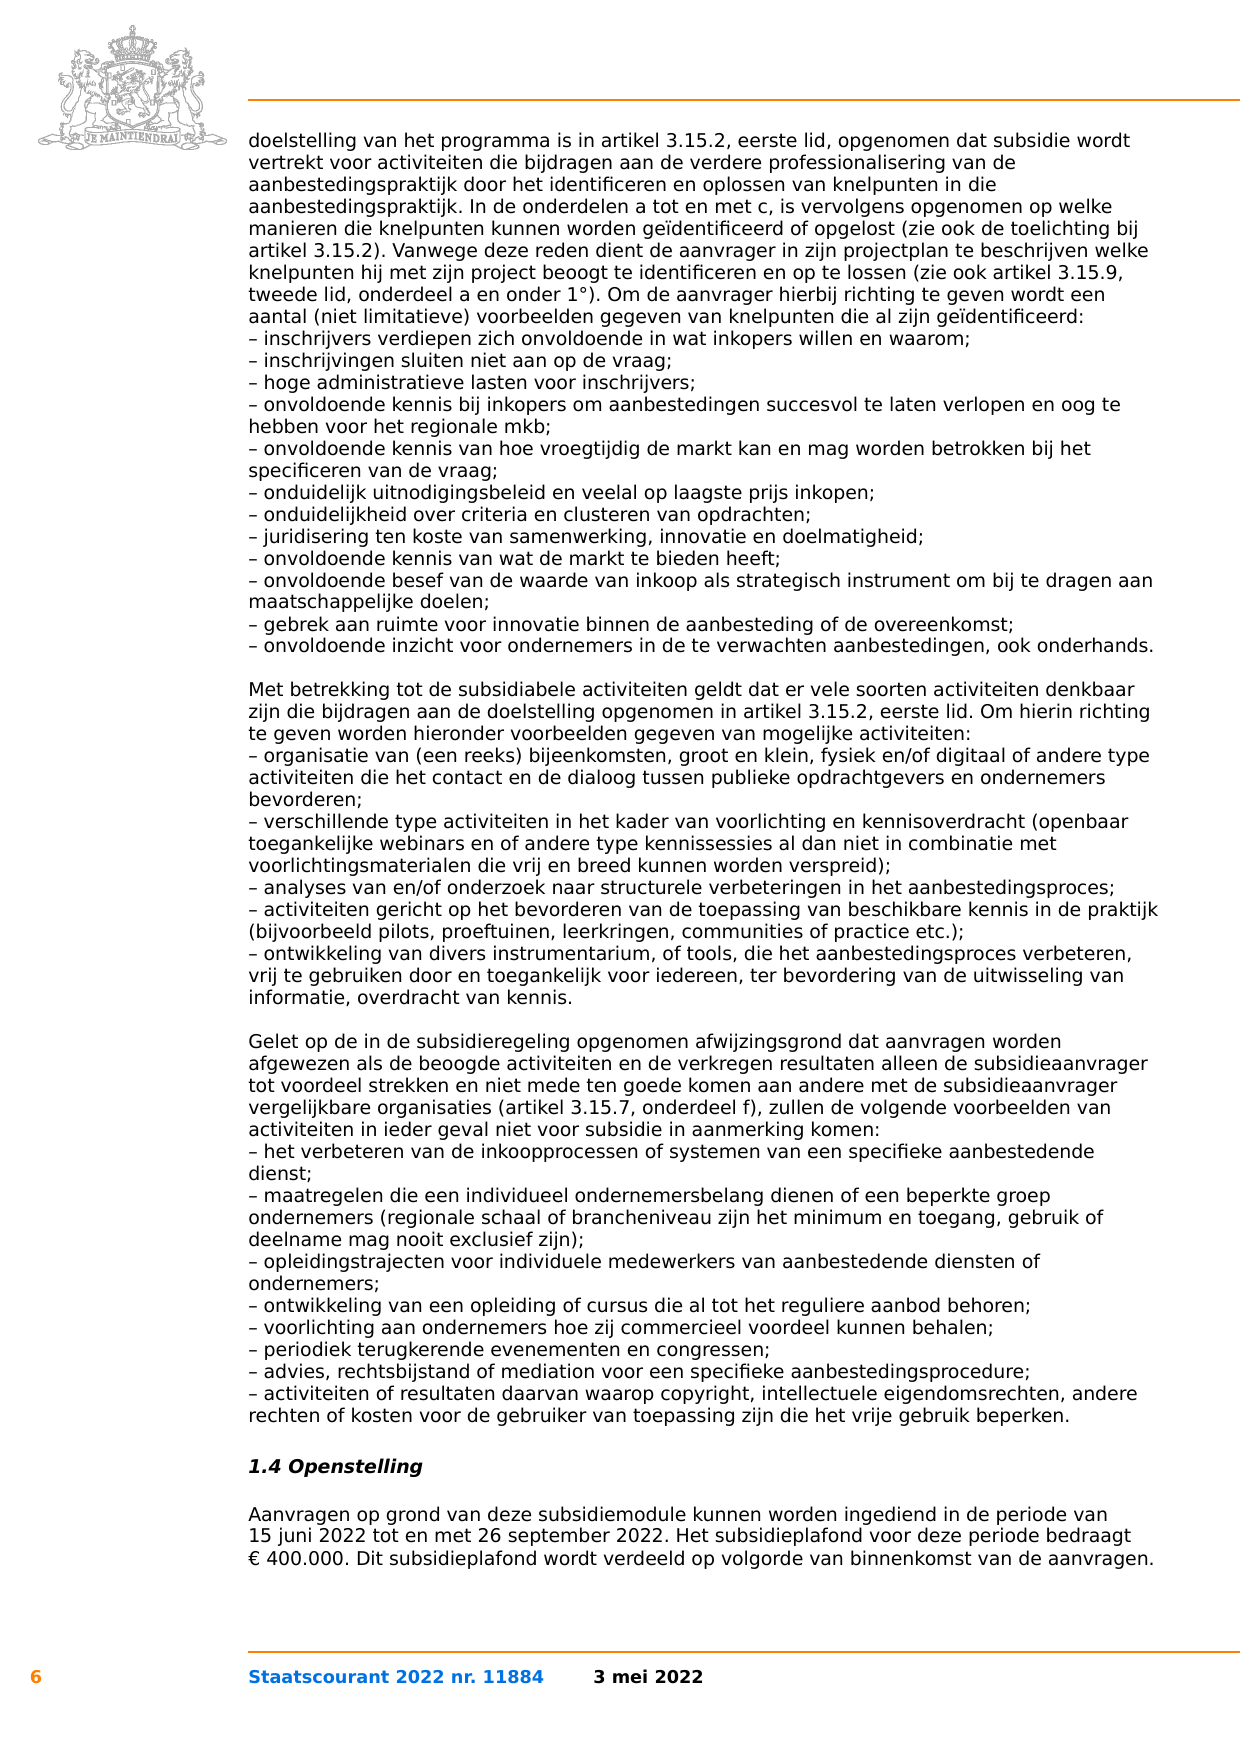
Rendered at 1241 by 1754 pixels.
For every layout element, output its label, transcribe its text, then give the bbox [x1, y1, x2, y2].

text – onvoldoende kennis van hoe vroegtijdig de markt kan en mag worden betrokken bij het specificeren van de vraag; [248, 438, 1163, 482]
text – het verbeteren van de inkoopprocessen of systemen van een specifieke aanbestedende dienst; [248, 1141, 1163, 1185]
text – verschillende type activiteiten in het kader van voorlichting en kennisoverdracht (openbaar toegankelijke webinars en of andere type kennissessies al dan niet in combinatie met voorlichtingsmaterialen die vrij en breed kunnen worden verspreid); [248, 811, 1163, 877]
text – ontwikkeling van divers instrumentarium, of tools, die het aanbestedingsproces verbeteren, vrij te gebruiken door en toegankelijk voor iedereen, ter bevordering van de uitwisseling van informatie, overdracht van kennis. [248, 943, 1163, 1009]
text – periodiek terugkerende evenementen en congressen; [248, 1338, 1163, 1361]
text – onvoldoende inzicht voor ondernemers in de te verwachten aanbestedingen, ook onderhands. [248, 635, 1163, 657]
text – onduidelijkheid over criteria en clusteren van opdrachten; [248, 503, 1163, 526]
text Met betrekking tot de subsidiabele activiteiten geldt dat er vele soorten activiteiten denkbaar zijn die bijdragen aan de doelstelling opgenomen in artikel 3.15.2, eerste lid. Om hierin richting te geven worden hieronder voorbeelden gegeven van mogelijke activiteiten: [248, 679, 1163, 745]
picture [38, 25, 227, 150]
text – activiteiten gericht op het bevorderen van de toepassing van beschikbare kennis in de praktijk (bijvoorbeeld pilots, proeftuinen, leerkringen, communities of practice etc.); [248, 899, 1163, 943]
text – voorlichting aan ondernemers hoe zij commercieel voordeel kunnen behalen; [248, 1317, 1163, 1338]
text – activiteiten of resultaten daarvan waarop copyright, intellectuele eigendomsrechten, andere rechten of kosten voor de gebruiker van toepassing zijn die het vrije gebruik beperken. [248, 1382, 1163, 1426]
text – advies, rechtsbijstand of mediation voor een specifieke aanbestedingsprocedure; [248, 1361, 1163, 1382]
text – juridisering ten koste van samenwerking, innovatie en doelmatigheid; [248, 526, 1163, 547]
text – analyses van en/of onderzoek naar structurele verbeteringen in het aanbestedingsproces; [248, 877, 1163, 899]
text – onvoldoende kennis bij inkopers om aanbestedingen succesvol te laten verlopen en oog te hebben voor het regionale mkb; [248, 394, 1163, 438]
text doelstelling van het programma is in artikel 3.15.2, eerste lid, opgenomen dat subsidie wordt vertrekt voor activiteiten die bijdragen aan de verdere professionalisering van de aanbestedingspraktijk door het identificeren en oplossen van knelpunten in die aanbestedingspraktijk. In de onderdelen a tot en met c, is vervolgens opgenomen op welke manieren die knelpunten kunnen worden geïdentificeerd of opgelost (zie ook de toelichting bij artikel 3.15.2). Vanwege deze reden dient de aanvrager in zijn projectplan te beschrijven welke knelpunten hij met zijn project beoogt te identificeren en op te lossen (zie ook artikel 3.15.9, tweede lid, onderdeel a en onder 1°). Om de aanvrager hierbij richting te geven wordt een aantal (niet limitatieve) voorbeelden gegeven van knelpunten die al zijn geïdentificeerd: [248, 130, 1163, 328]
text – inschrijvers verdiepen zich onvoldoende in wat inkopers willen en waarom; [248, 328, 1163, 350]
text Gelet op de in de subsidieregeling opgenomen afwijzingsgrond dat aanvragen worden afgewezen als de beoogde activiteiten en de verkregen resultaten alleen de subsidieaanvrager tot voordeel strekken en niet mede ten goede komen aan andere met de subsidieaanvrager vergelijkbare organisaties (artikel 3.15.7, onderdeel f), zullen de volgende voorbeelden van activiteiten in ieder geval niet voor subsidie in aanmerking komen: [248, 1031, 1163, 1141]
text – onvoldoende besef van de waarde van inkoop als strategisch instrument om bij te dragen aan maatschappelijke doelen; [248, 569, 1163, 613]
text – inschrijvingen sluiten niet aan op de vraag; [248, 350, 1163, 372]
text – organisatie van (een reeks) bijeenkomsten, groot en klein, fysiek en/of digitaal of andere type activiteiten die het contact en de dialoog tussen publieke opdrachtgevers en ondernemers bevorderen; [248, 745, 1163, 811]
text – opleidingstrajecten voor individuele medewerkers van aanbestedende diensten of ondernemers; [248, 1251, 1163, 1294]
text – hoge administratieve lasten voor inschrijvers; [248, 372, 1163, 394]
text Aanvragen op grond van deze subsidiemodule kunnen worden ingediend in de periode van 15 juni 2022 tot en met 26 september 2022. Het subsidieplafond voor deze periode bedraagt € 400.000. Dit subsidieplafond wordt verdeeld op volgorde van binnenkomst van de aanvragen. [248, 1503, 1163, 1569]
text – onduidelijk uitnodigingsbeleid en veelal op laagste prijs inkopen; [248, 482, 1163, 503]
text – gebrek aan ruimte voor innovatie binnen de aanbesteding of de overeenkomst; [248, 613, 1163, 635]
text – maatregelen die een individueel ondernemersbelang dienen of een beperkte groep ondernemers (regionale schaal of brancheniveau zijn het minimum en toegang, gebruik of deelname mag nooit exclusief zijn); [248, 1185, 1163, 1251]
text – onvoldoende kennis van wat de markt te bieden heeft; [248, 547, 1163, 569]
text – ontwikkeling van een opleiding of cursus die al tot het reguliere aanbod behoren; [248, 1294, 1163, 1317]
subtitle 1.4 Openstelling [248, 1456, 1163, 1478]
